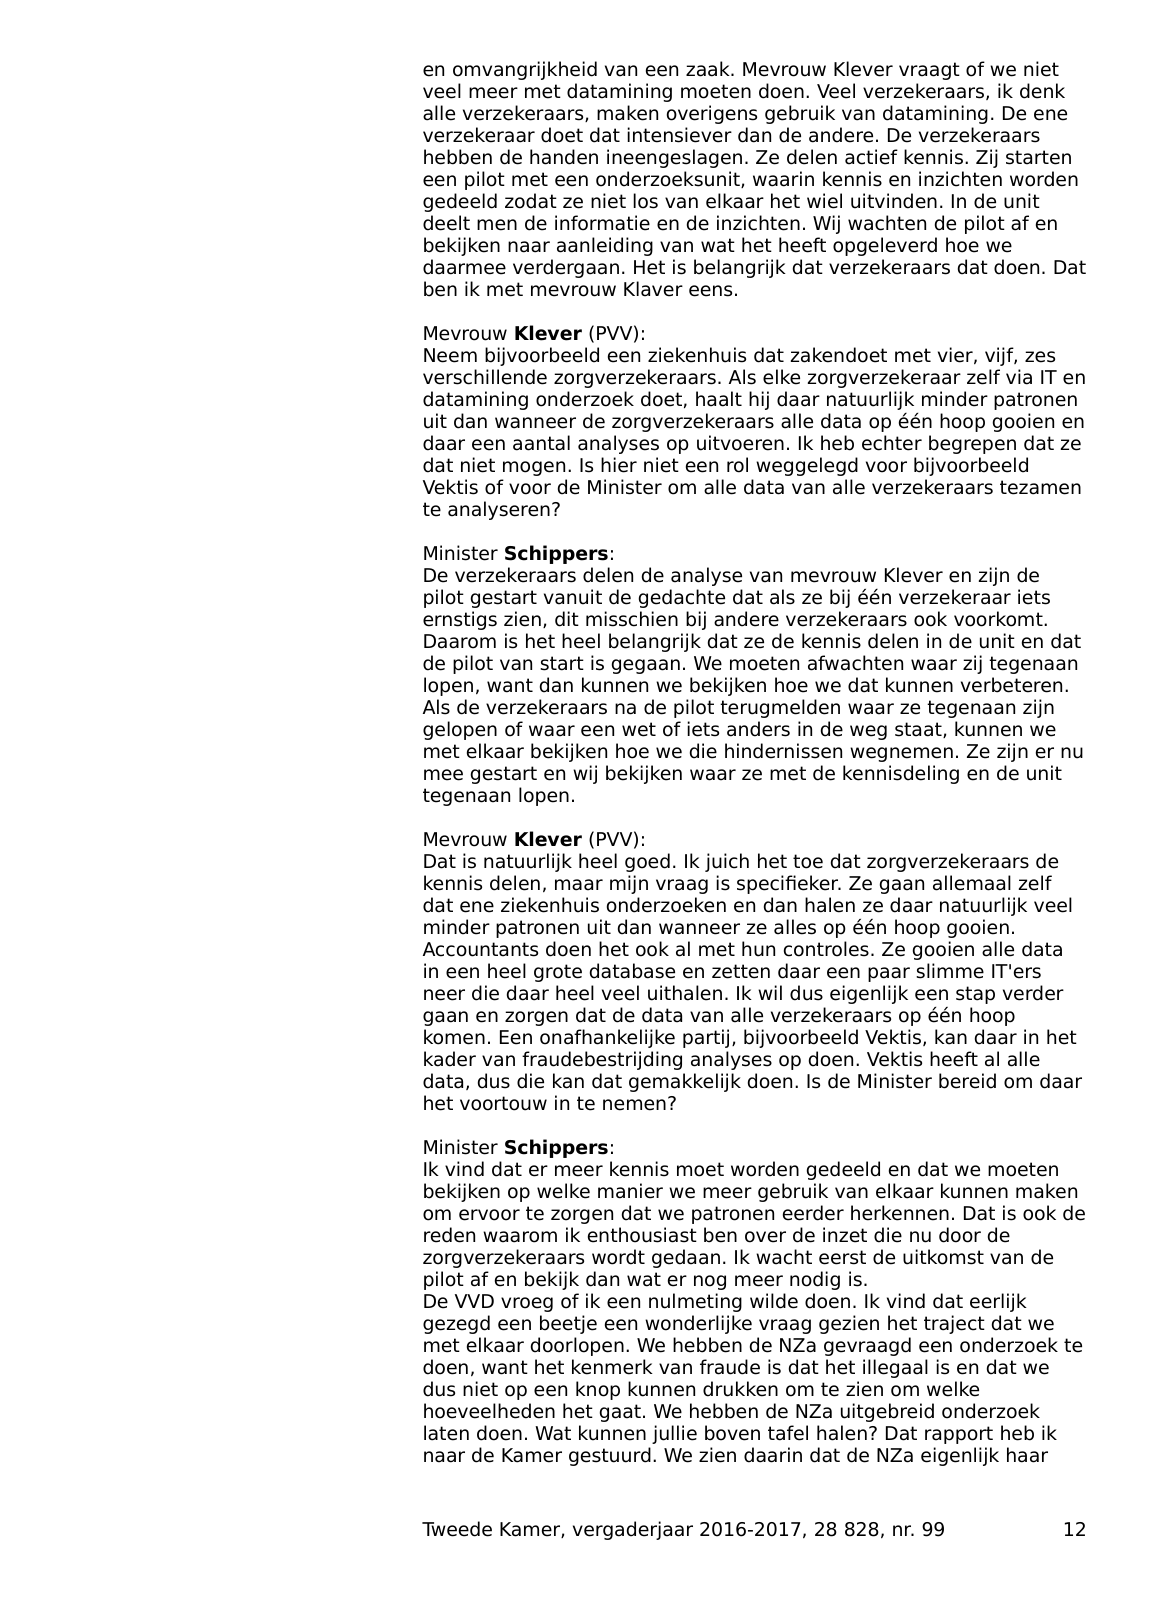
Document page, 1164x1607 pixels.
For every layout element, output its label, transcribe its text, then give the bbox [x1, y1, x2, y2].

text Dat is natuurlijk heel goed. Ik juich het toe dat zorgverzekeraars de kennis delen, maar mijn vraag is specifieker. Ze gaan allemaal zelf dat ene ziekenhuis onderzoeken en dan halen ze daar natuurlijk veel minder patronen uit dan wanneer ze alles op één hoop gooien. Accountants doen het ook al met hun controles. Ze gooien alle data in een heel grote database en zetten daar een paar slimme IT'ers neer die daar heel veel uithalen. Ik wil dus eigenlijk een stap verder gaan en zorgen dat de data van alle verzekeraars op één hoop komen. Een onafhankelijke partij, bijvoorbeeld Vektis, kan daar in het kader van fraudebestrijding analyses op doen. Vektis heeft al alle data, dus die kan dat gemakkelijk doen. Is de Minister bereid om daar het voortouw in te nemen? [422, 851, 1087, 1115]
text Mevrouw Klever (PVV): [422, 829, 1087, 851]
text De verzekeraars delen de analyse van mevrouw Klever en zijn de pilot gestart vanuit de gedachte dat als ze bij één verzekeraar iets ernstigs zien, dit misschien bij andere verzekeraars ook voorkomt. Daarom is het heel belangrijk dat ze de kennis delen in de unit en dat de pilot van start is gegaan. We moeten afwachten waar zij tegenaan lopen, want dan kunnen we bekijken hoe we dat kunnen verbeteren. Als de verzekeraars na de pilot terugmelden waar ze tegenaan zijn gelopen of waar een wet of iets anders in de weg staat, kunnen we met elkaar bekijken hoe we die hindernissen wegnemen. Ze zijn er nu mee gestart en wij bekijken waar ze met de kennisdeling en de unit tegenaan lopen. [422, 565, 1087, 807]
text Mevrouw Klever (PVV): [422, 323, 1087, 345]
text Neem bijvoorbeeld een ziekenhuis dat zakendoet met vier, vijf, zes verschillende zorgverzekeraars. Als elke zorgverzekeraar zelf via IT en datamining onderzoek doet, haalt hij daar natuurlijk minder patronen uit dan wanneer de zorgverzekeraars alle data op één hoop gooien en daar een aantal analyses op uitvoeren. Ik heb echter begrepen dat ze dat niet mogen. Is hier niet een rol weggelegd voor bijvoorbeeld Vektis of voor de Minister om alle data van alle verzekeraars tezamen te analyseren? [422, 345, 1087, 521]
text Ik vind dat er meer kennis moet worden gedeeld en dat we moeten bekijken op welke manier we meer gebruik van elkaar kunnen maken om ervoor te zorgen dat we patronen eerder herkennen. Dat is ook de reden waarom ik enthousiast ben over de inzet die nu door de zorgverzekeraars wordt gedaan. Ik wacht eerst de uitkomst van de pilot af en bekijk dan wat er nog meer nodig is. [422, 1159, 1087, 1291]
text en omvangrijkheid van een zaak. Mevrouw Klever vraagt of we niet veel meer met datamining moeten doen. Veel verzekeraars, ik denk alle verzekeraars, maken overigens gebruik van datamining. De ene verzekeraar doet dat intensiever dan de andere. De verzekeraars hebben de handen ineengeslagen. Ze delen actief kennis. Zij starten een pilot met een onderzoeksunit, waarin kennis en inzichten worden gedeeld zodat ze niet los van elkaar het wiel uitvinden. In de unit deelt men de informatie en de inzichten. Wij wachten de pilot af en bekijken naar aanleiding van wat het heeft opgeleverd hoe we daarmee verdergaan. Het is belangrijk dat verzekeraars dat doen. Dat ben ik met mevrouw Klaver eens. [422, 59, 1087, 301]
text Minister Schippers: [422, 1137, 1087, 1159]
text De VVD vroeg of ik een nulmeting wilde doen. Ik vind dat eerlijk gezegd een beetje een wonderlijke vraag gezien het traject dat we met elkaar doorlopen. We hebben de NZa gevraagd een onderzoek te doen, want het kenmerk van fraude is dat het illegaal is en dat we dus niet op een knop kunnen drukken om te zien om welke hoeveelheden het gaat. We hebben de NZa uitgebreid onderzoek laten doen. Wat kunnen jullie boven tafel halen? Dat rapport heb ik naar de Kamer gestuurd. We zien daarin dat de NZa eigenlijk haar [422, 1291, 1087, 1467]
text Minister Schippers: [422, 543, 1087, 565]
